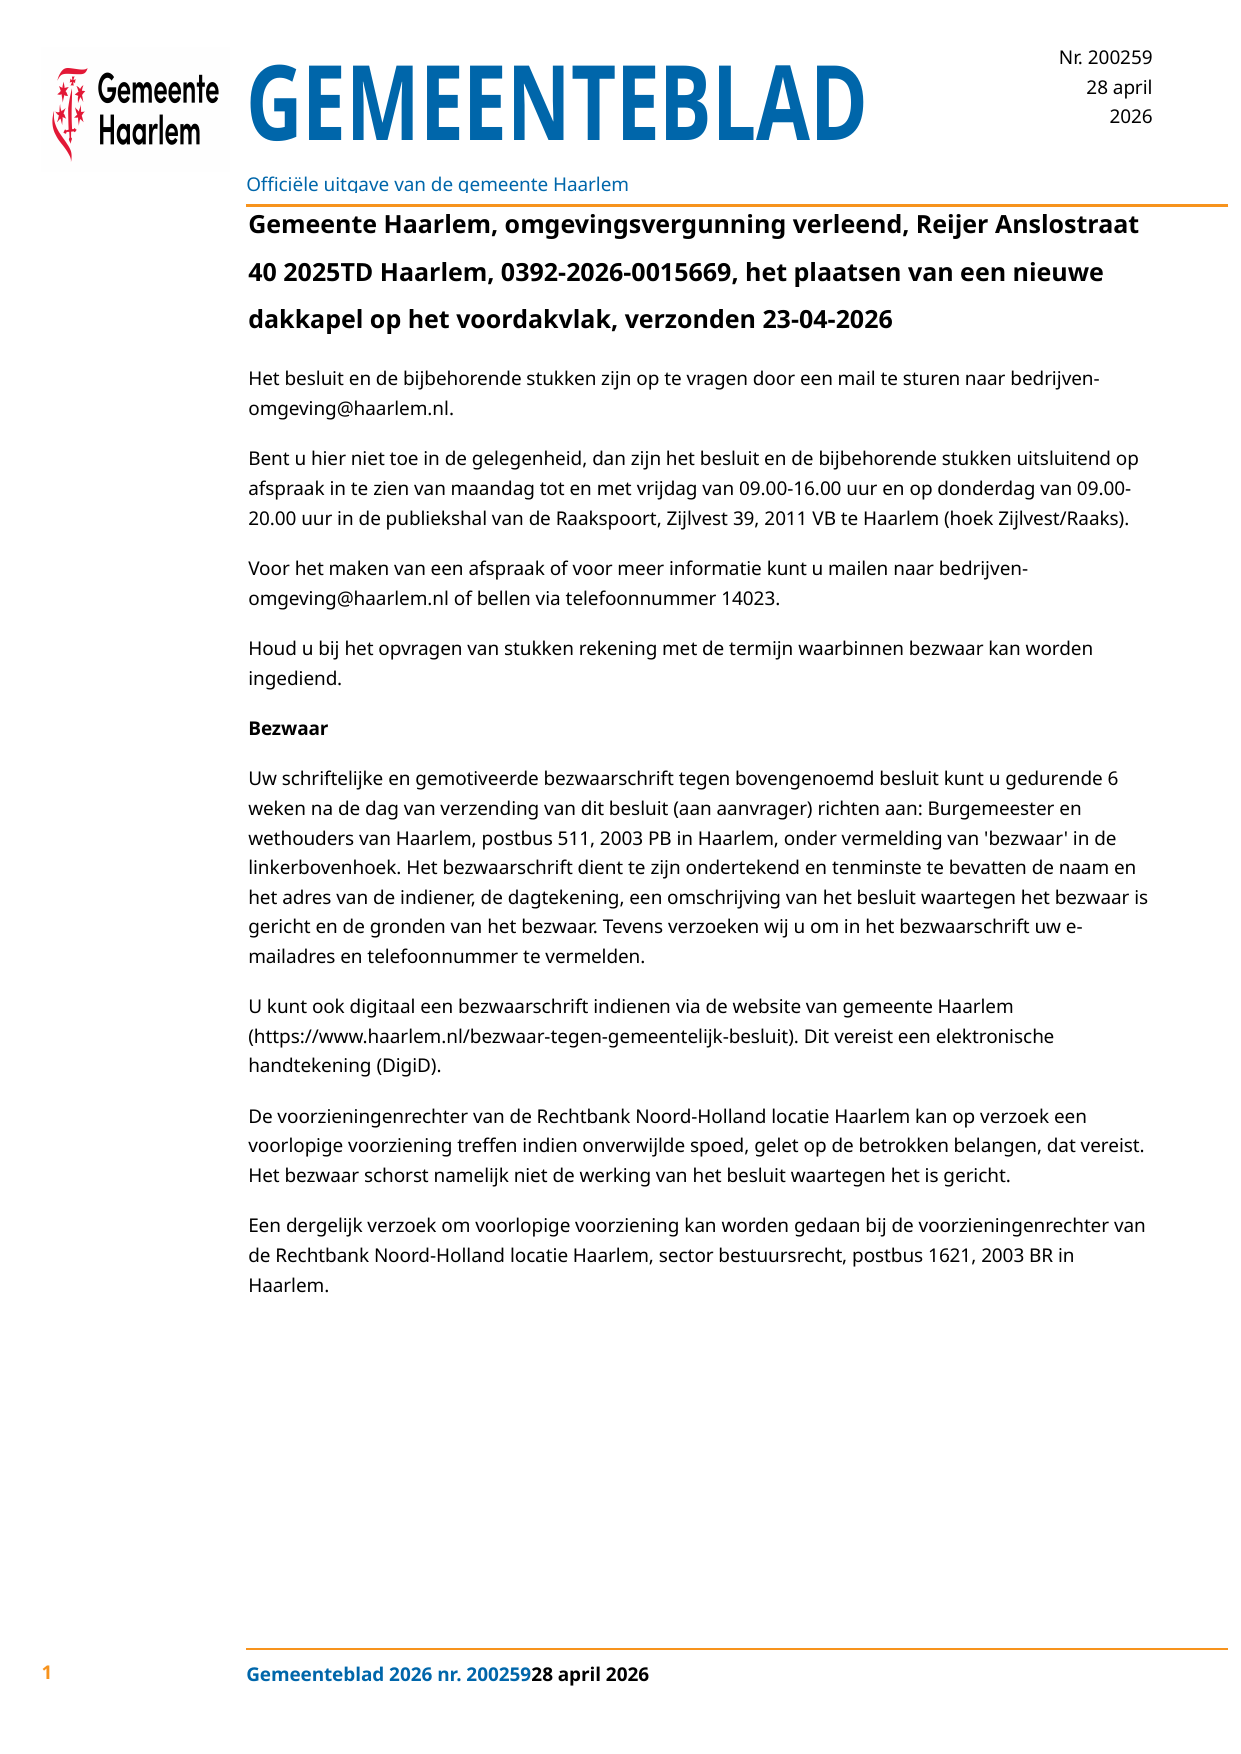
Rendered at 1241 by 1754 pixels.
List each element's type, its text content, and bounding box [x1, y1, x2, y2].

text U kunt ook digitaal een bezwaarschrift indienen via de website van gemeente Haarlem (https://www.haarlem.nl/bezwaar-tegen-gemeentelijk-besluit). Dit vereist een elektronische handtekening (DigiD). [248, 993, 1152, 1078]
text Gemeente Haarlem, omgevingsvergunning verleend, Reijer Anslostraat 40 2025TD Haarlem, 0392-2026-0015669, het plaatsen van een nieuwe dakkapel op het voordakvlak, verzonden 23-04-2026 [248, 207, 1152, 336]
text Uw schriftelijke en gemotiveerde bezwaarschrift tegen bovengenoemd besluit kunt u gedurende 6 weken na de dag van verzending van dit besluit (aan aanvrager) richten aan: Burgemeester en wethouders van Haarlem, postbus 511, 2003 PB in Haarlem, onder vermelding van 'bezwaar' in de linkerbovenhoek. Het bezwaarschrift dient te zijn ondertekend en tenminste te bevatten de naam en het adres van de indiener, de dagtekening, een omschrijving van het besluit waartegen het bezwaar is gericht en de gronden van het bezwaar. Tevens verzoeken wij u om in het bezwaarschrift uw e-mailadres en telefoonnummer te vermelden. [248, 766, 1152, 969]
text Voor het maken van een afspraak of voor meer informatie kunt u mailen naar bedrijven-omgeving@haarlem.nl of bellen via telefoonnummer 14023. [248, 555, 1152, 610]
text De voorzieningenrechter van de Rechtbank Noord-Holland locatie Haarlem kan op verzoek een voorlopige voorziening treffen indien onverwijlde spoed, gelet op de betrokken belangen, dat vereist. Het bezwaar schorst namelijk niet de werking van het besluit waartegen het is gericht. [248, 1103, 1152, 1188]
text Houd u bij het opvragen van stukken rekening met de termijn waarbinnen bezwaar kan worden ingediend. [248, 635, 1152, 690]
text Bent u hier niet toe in de gelegenheid, dan zijn het besluit en de bijbehorende stukken uitsluitend op afspraak in te zien van maandag tot en met vrijdag van 09.00-16.00 uur en op donderdag van 09.00-20.00 uur in de publiekshal van de Raakspoort, Zijlvest 39, 2011 VB te Haarlem (hoek Zijlvest/Raaks). [248, 446, 1152, 530]
text Een dergelijk verzoek om voorlopige voorziening kan worden gedaan bij de voorzieningenrechter van de Rechtbank Noord-Holland locatie Haarlem, sector bestuursrecht, postbus 1621, 2003 BR in Haarlem. [248, 1213, 1152, 1297]
text Het besluit en de bijbehorende stukken zijn op te vragen door een mail te sturen naar bedrijven-omgeving@haarlem.nl. [248, 366, 1152, 421]
text Bezwaar [248, 715, 1152, 741]
picture [41, 47, 231, 172]
